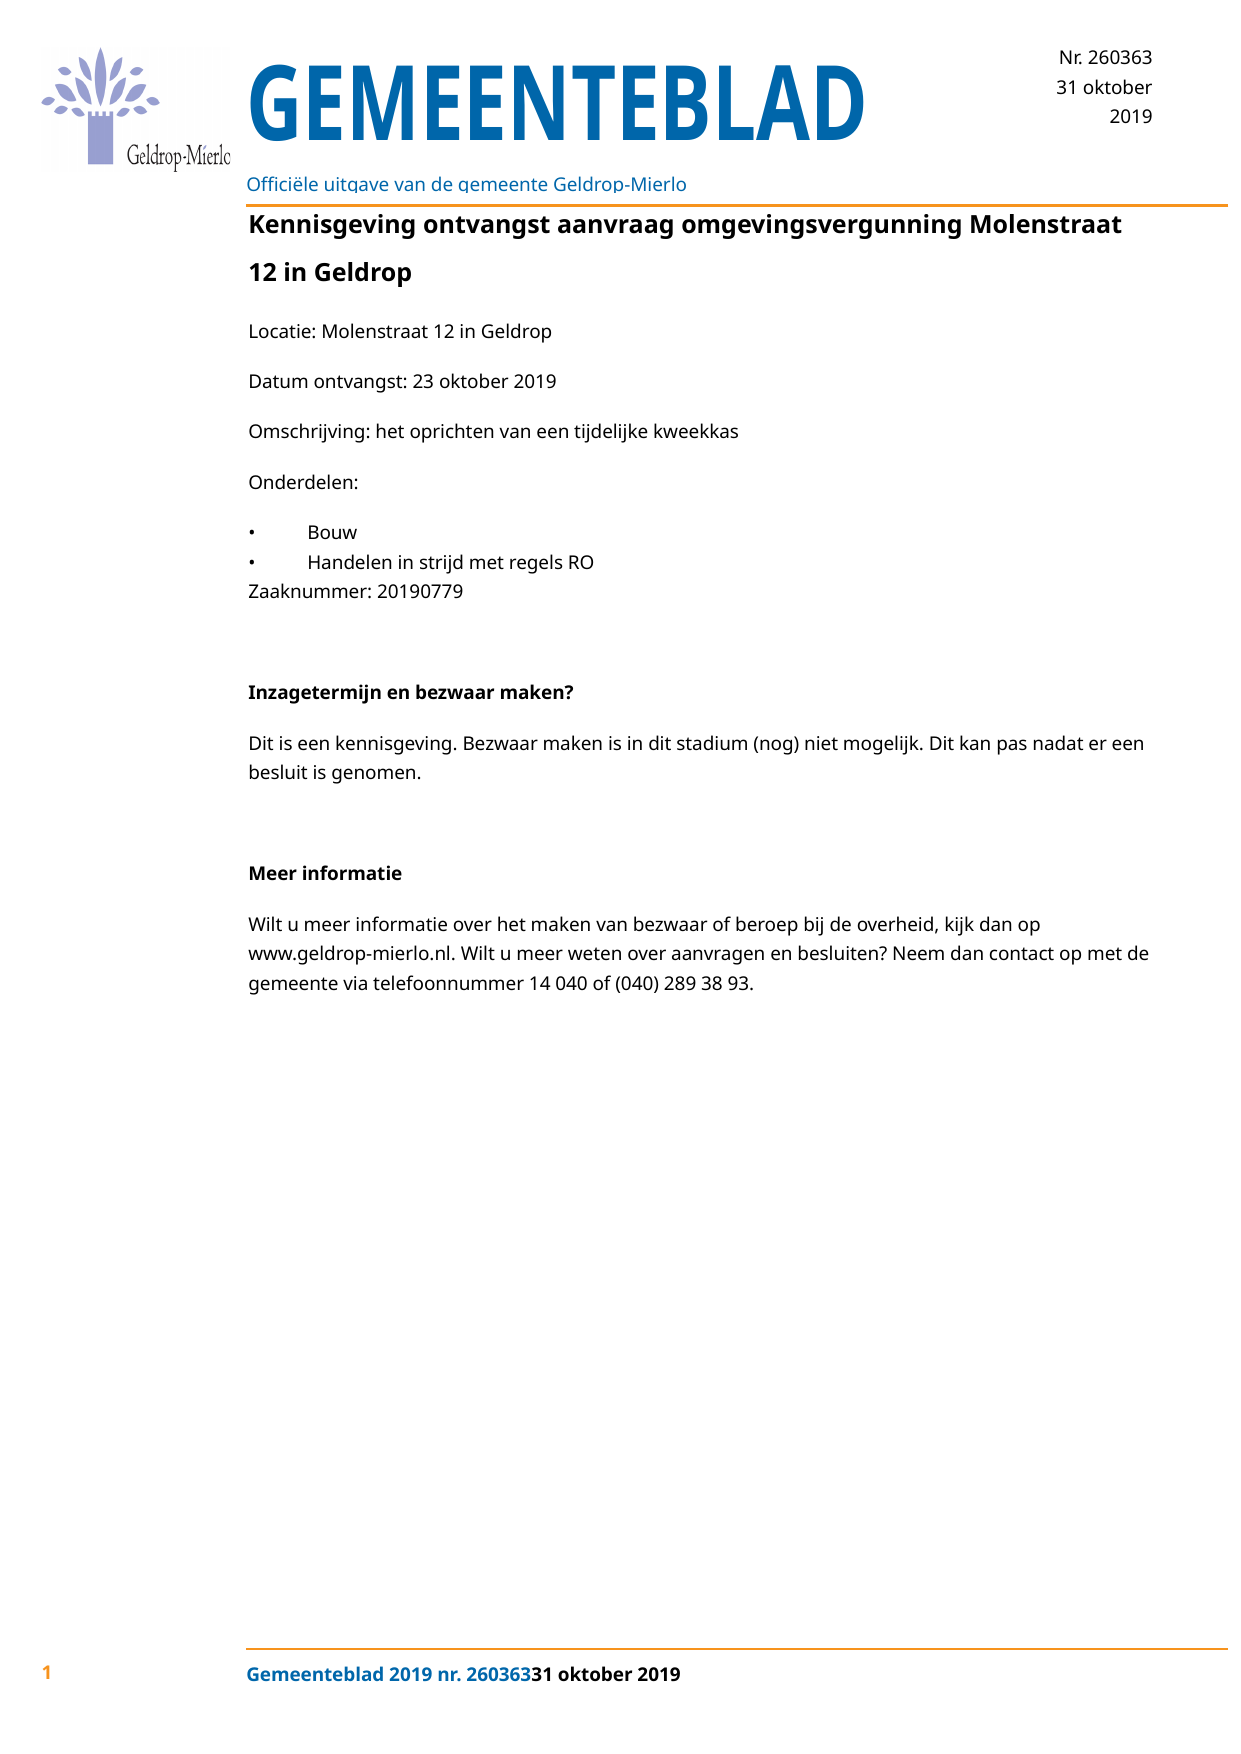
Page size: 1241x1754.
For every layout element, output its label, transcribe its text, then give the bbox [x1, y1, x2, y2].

text Omschrijving: het oprichten van een tijdelijke kweekkas [248, 419, 1152, 444]
text Meer informatie [248, 860, 1152, 886]
text Inzagetermijn en bezwaar maken? [248, 679, 1152, 705]
text Zaaknummer: 20190779 [248, 579, 1152, 604]
text Datum ontvangst: 23 oktober 2019 [248, 368, 1152, 394]
list Bouw [248, 519, 1152, 545]
text Onderdelen: [248, 469, 1152, 495]
text Locatie: Molenstraat 12 in Geldrop [248, 318, 1152, 344]
text Kennisgeving ontvangst aanvraag omgevingsvergunning Molenstraat 12 in Geldrop [248, 207, 1152, 288]
text Wilt u meer informatie over het maken van bezwaar of beroep bij de overheid, kijk dan op www.geldrop-mierlo.nl. Wilt u meer weten over aanvragen en besluiten? Neem dan contact op met de gemeente via telefoonnummer 14 040 of (040) 289 38 93. [248, 911, 1152, 996]
text Dit is een kennisgeving. Bezwaar maken is in dit stadium (nog) niet mogelijk. Dit kan pas nadat er een besluit is genomen. [248, 730, 1152, 785]
list Handelen in strijd met regels RO [248, 549, 1152, 575]
picture [41, 47, 231, 172]
